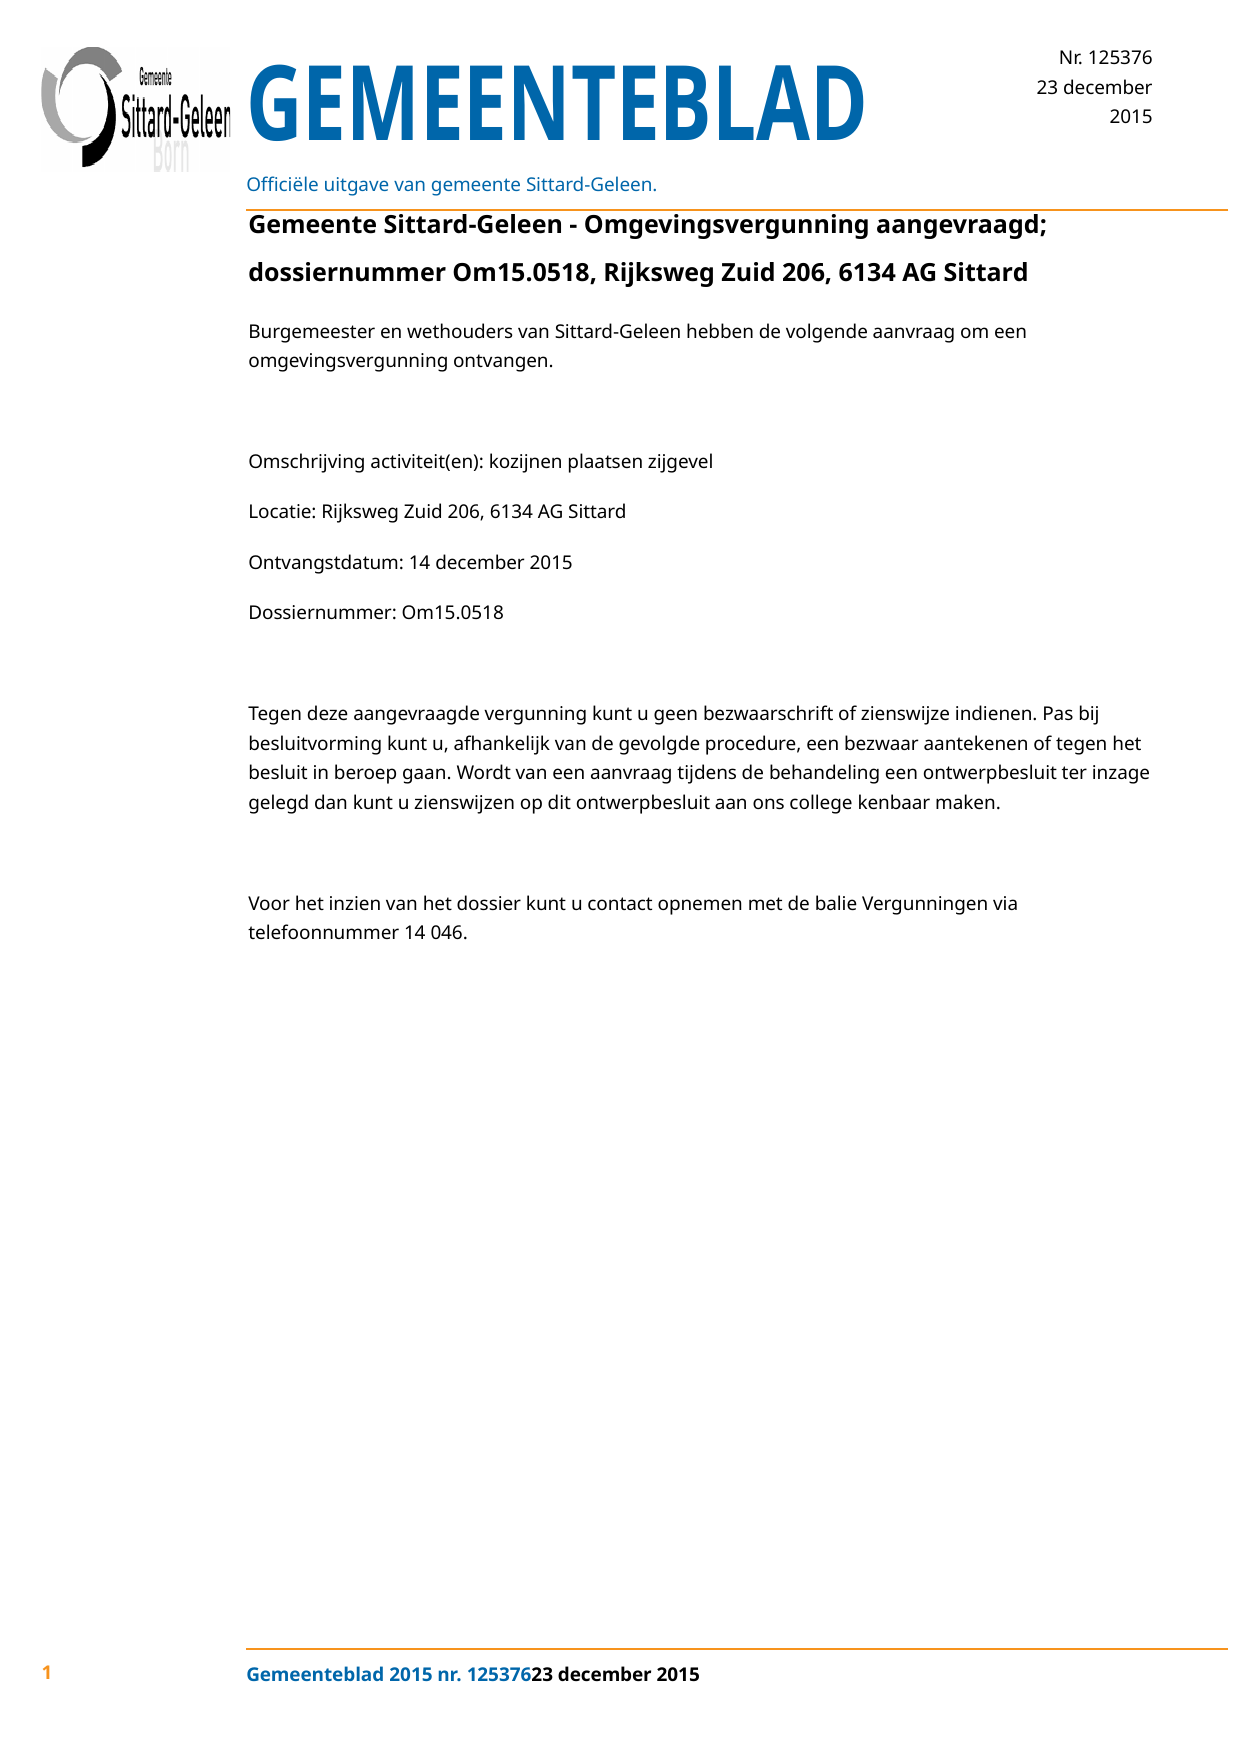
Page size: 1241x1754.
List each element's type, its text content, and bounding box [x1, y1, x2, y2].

text Voor het inzien van het dossier kunt u contact opnemen met de balie Vergunningen via telefoonnummer 14 046. [248, 890, 1152, 945]
text Gemeente Sittard-Geleen - Omgevingsvergunning aangevraagd; dossiernummer Om15.0518, Rijksweg Zuid 206, 6134 AG Sittard [248, 211, 1152, 288]
text Locatie: Rijksweg Zuid 206, 6134 AG Sittard [248, 499, 1152, 524]
text Dossiernummer: Om15.0518 [248, 599, 1152, 625]
picture [41, 47, 231, 172]
text Burgemeester en wethouders van Sittard-Geleen hebben de volgende aanvraag om een omgevingsvergunning ontvangen. [248, 318, 1152, 373]
text Ontvangstdatum: 14 december 2015 [248, 549, 1152, 575]
text Omschrijving activiteit(en): kozijnen plaatsen zijgevel [248, 448, 1152, 474]
text Tegen deze aangevraagde vergunning kunt u geen bezwaarschrift of zienswijze indienen. Pas bij besluitvorming kunt u, afhankelijk van de gevolgde procedure, een bezwaar aantekenen of tegen het besluit in beroep gaan. Wordt van een aanvraag tijdens de behandeling een ontwerpbesluit ter inzage gelegd dan kunt u zienswijzen op dit ontwerpbesluit aan ons college kenbaar maken. [248, 700, 1152, 815]
